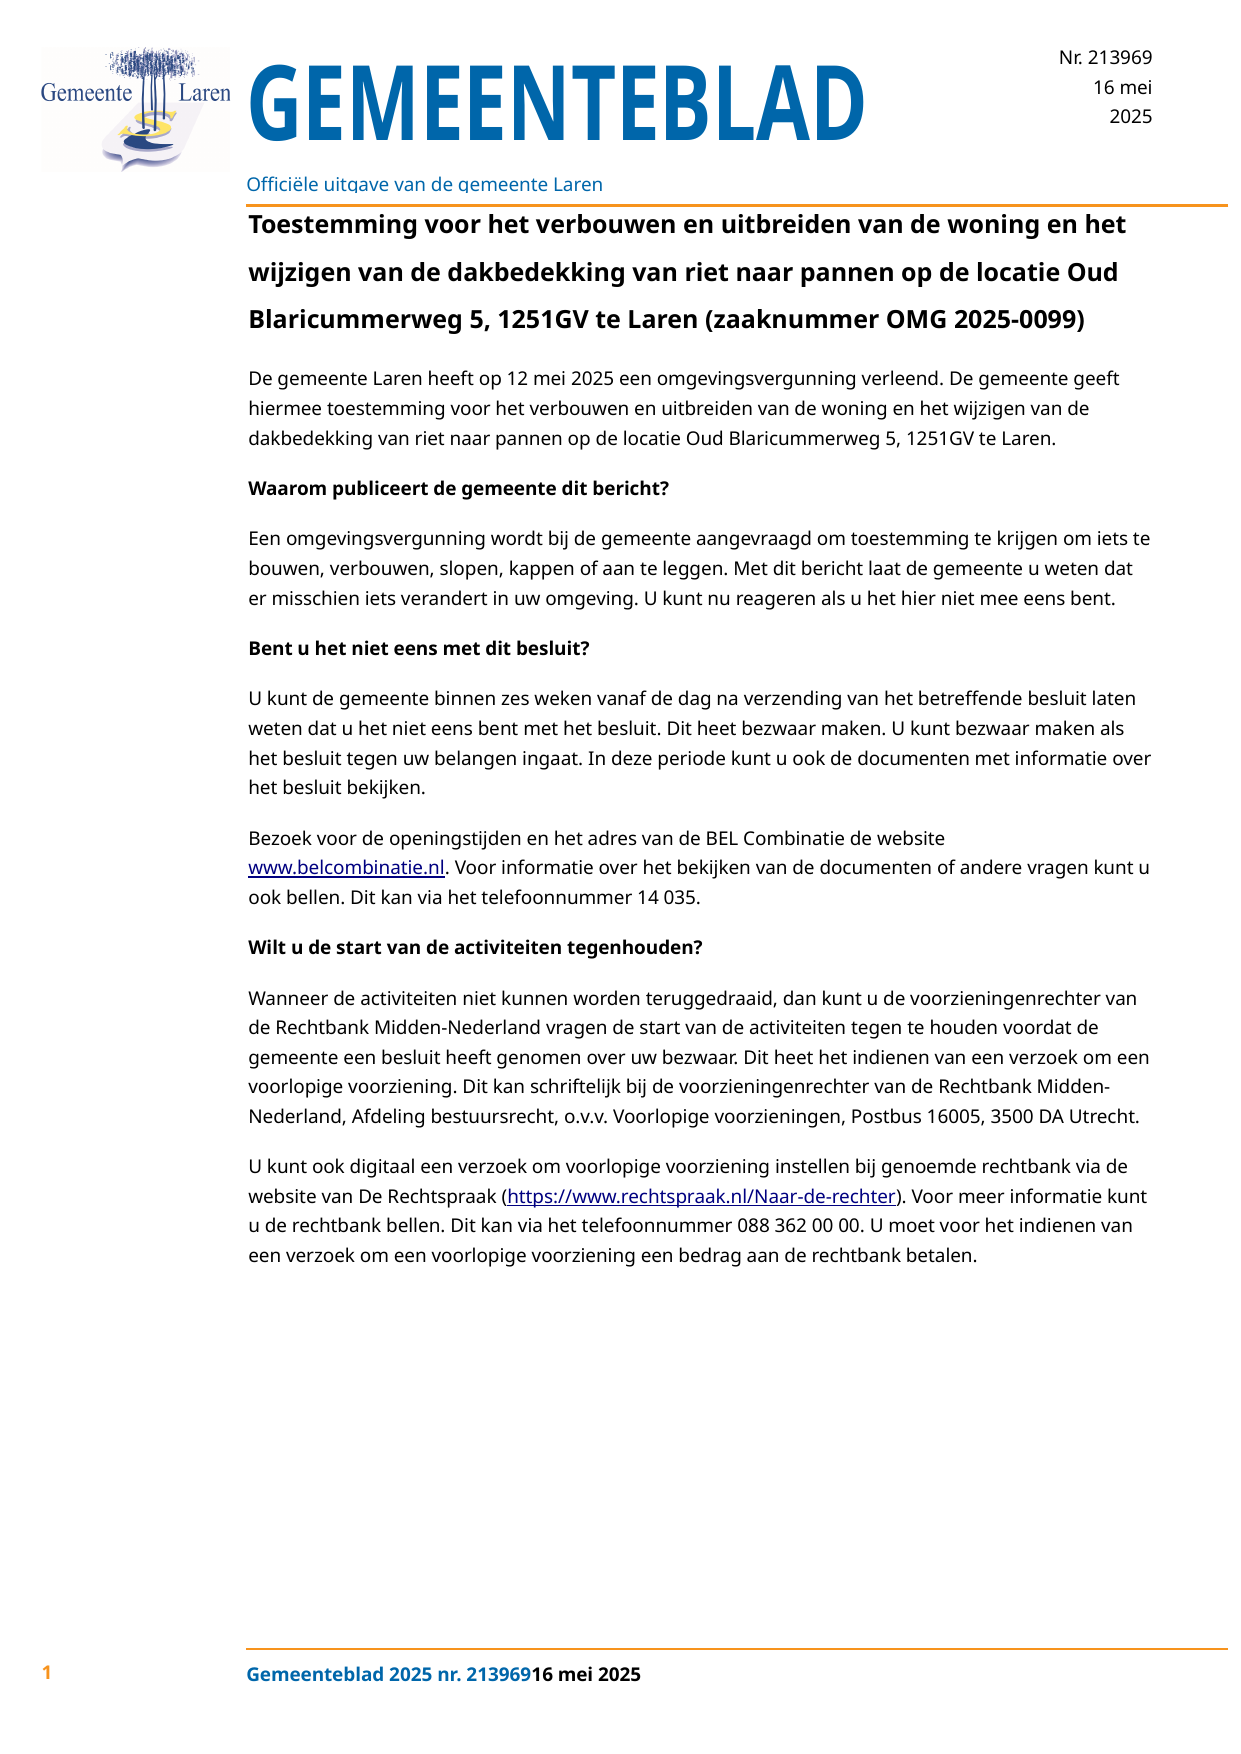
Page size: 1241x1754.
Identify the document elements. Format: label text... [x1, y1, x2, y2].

text Wilt u de start van de activiteiten tegenhouden? [248, 934, 1152, 960]
text U kunt de gemeente binnen zes weken vanaf de dag na verzending van het betreffende besluit laten weten dat u het niet eens bent met het besluit. Dit heet bezwaar maken. U kunt bezwaar maken als het besluit tegen uw belangen ingaat. In deze periode kunt u ook de documenten met informatie over het besluit bekijken. [248, 686, 1152, 800]
text De gemeente Laren heeft op 12 mei 2025 een omgevingsvergunning verleend. De gemeente geeft hiermee toestemming voor het verbouwen en uitbreiden van de woning en het wijzigen van de dakbedekking van riet naar pannen op de locatie Oud Blaricummerweg 5, 1251GV te Laren. [248, 366, 1152, 450]
text U kunt ook digitaal een verzoek om voorlopige voorziening instellen bij genoemde rechtbank via de website van De Rechtspraak (https://www.rechtspraak.nl/Naar-de-rechter). Voor meer informatie kunt u de rechtbank bellen. Dit kan via het telefoonnummer 088 362 00 00. U moet voor het indienen van een verzoek om een voorlopige voorziening een bedrag aan de rechtbank betalen. [248, 1153, 1152, 1268]
text Bent u het niet eens met dit besluit? [248, 635, 1152, 661]
text Wanneer de activiteiten niet kunnen worden teruggedraaid, dan kunt u de voorzieningenrechter van de Rechtbank Midden-Nederland vragen de start van de activiteiten tegen te houden voordat de gemeente een besluit heeft genomen over uw bezwaar. Dit heet het indienen van een verzoek om een voorlopige voorziening. Dit kan schriftelijk bij de voorzieningenrechter van de Rechtbank Midden-Nederland, Afdeling bestuursrecht, o.v.v. Voorlopige voorzieningen, Postbus 16005, 3500 DA Utrecht. [248, 985, 1152, 1129]
text Een omgevingsvergunning wordt bij de gemeente aangevraagd om toestemming te krijgen om iets te bouwen, verbouwen, slopen, kappen of aan te leggen. Met dit bericht laat de gemeente u weten dat er misschien iets verandert in uw omgeving. U kunt nu reageren als u het hier niet mee eens bent. [248, 526, 1152, 610]
text Bezoek voor de openingstijden en het adres van de BEL Combinatie de website www.belcombinatie.nl. Voor informatie over het bekijken van de documenten of andere vragen kunt u ook bellen. Dit kan via het telefoonnummer 14 035. [248, 825, 1152, 909]
text Waarom publiceert de gemeente dit bericht? [248, 475, 1152, 501]
text Toestemming voor het verbouwen en uitbreiden van de woning en het wijzigen van de dakbedekking van riet naar pannen op de locatie Oud Blaricummerweg 5, 1251GV te Laren (zaaknummer OMG 2025-0099) [248, 207, 1152, 336]
picture [41, 47, 231, 172]
